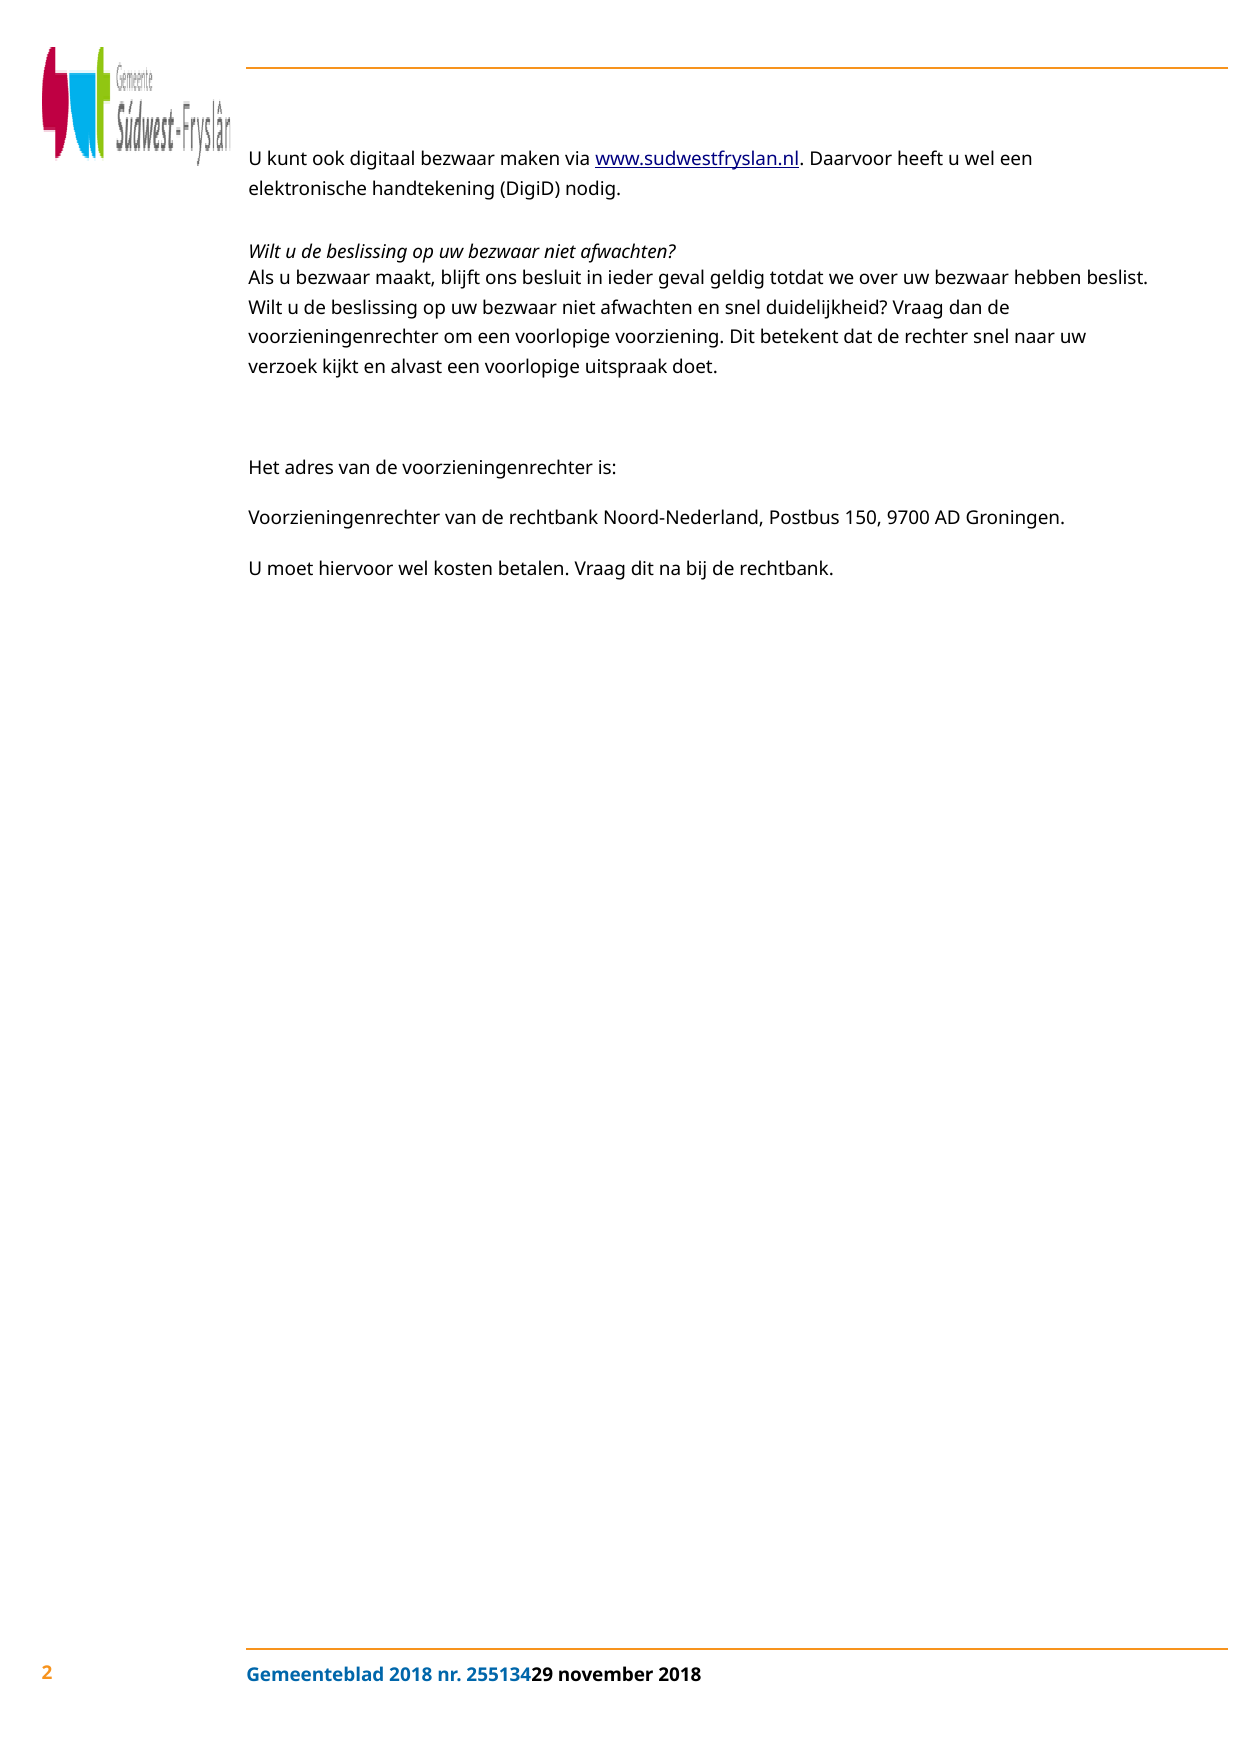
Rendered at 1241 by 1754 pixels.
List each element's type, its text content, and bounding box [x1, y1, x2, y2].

text U moet hiervoor wel kosten betalen. Vraag dit na bij de rechtbank. [248, 555, 1152, 581]
text Het adres van de voorzieningenrechter is: [248, 454, 1152, 480]
text Wilt u de beslissing op uw bezwaar niet afwachten? [248, 239, 1152, 264]
picture [41, 47, 231, 172]
text U kunt ook digitaal bezwaar maken via www.sudwestfryslan.nl. Daarvoor heeft u wel een elektronische handtekening (DigiD) nodig. [248, 145, 1152, 201]
text Als u bezwaar maakt, blijft ons besluit in ieder geval geldig totdat we over uw bezwaar hebben beslist. Wilt u de beslissing op uw bezwaar niet afwachten en snel duidelijkheid? Vraag dan de voorzieningenrechter om een voorlopige voorziening. Dit betekent dat de rechter snel naar uw verzoek kijkt en alvast een voorlopige uitspraak doet. [248, 264, 1152, 379]
text Voorzieningenrechter van de rechtbank Noord-Nederland, Postbus 150, 9700 AD Groningen. [248, 504, 1152, 530]
